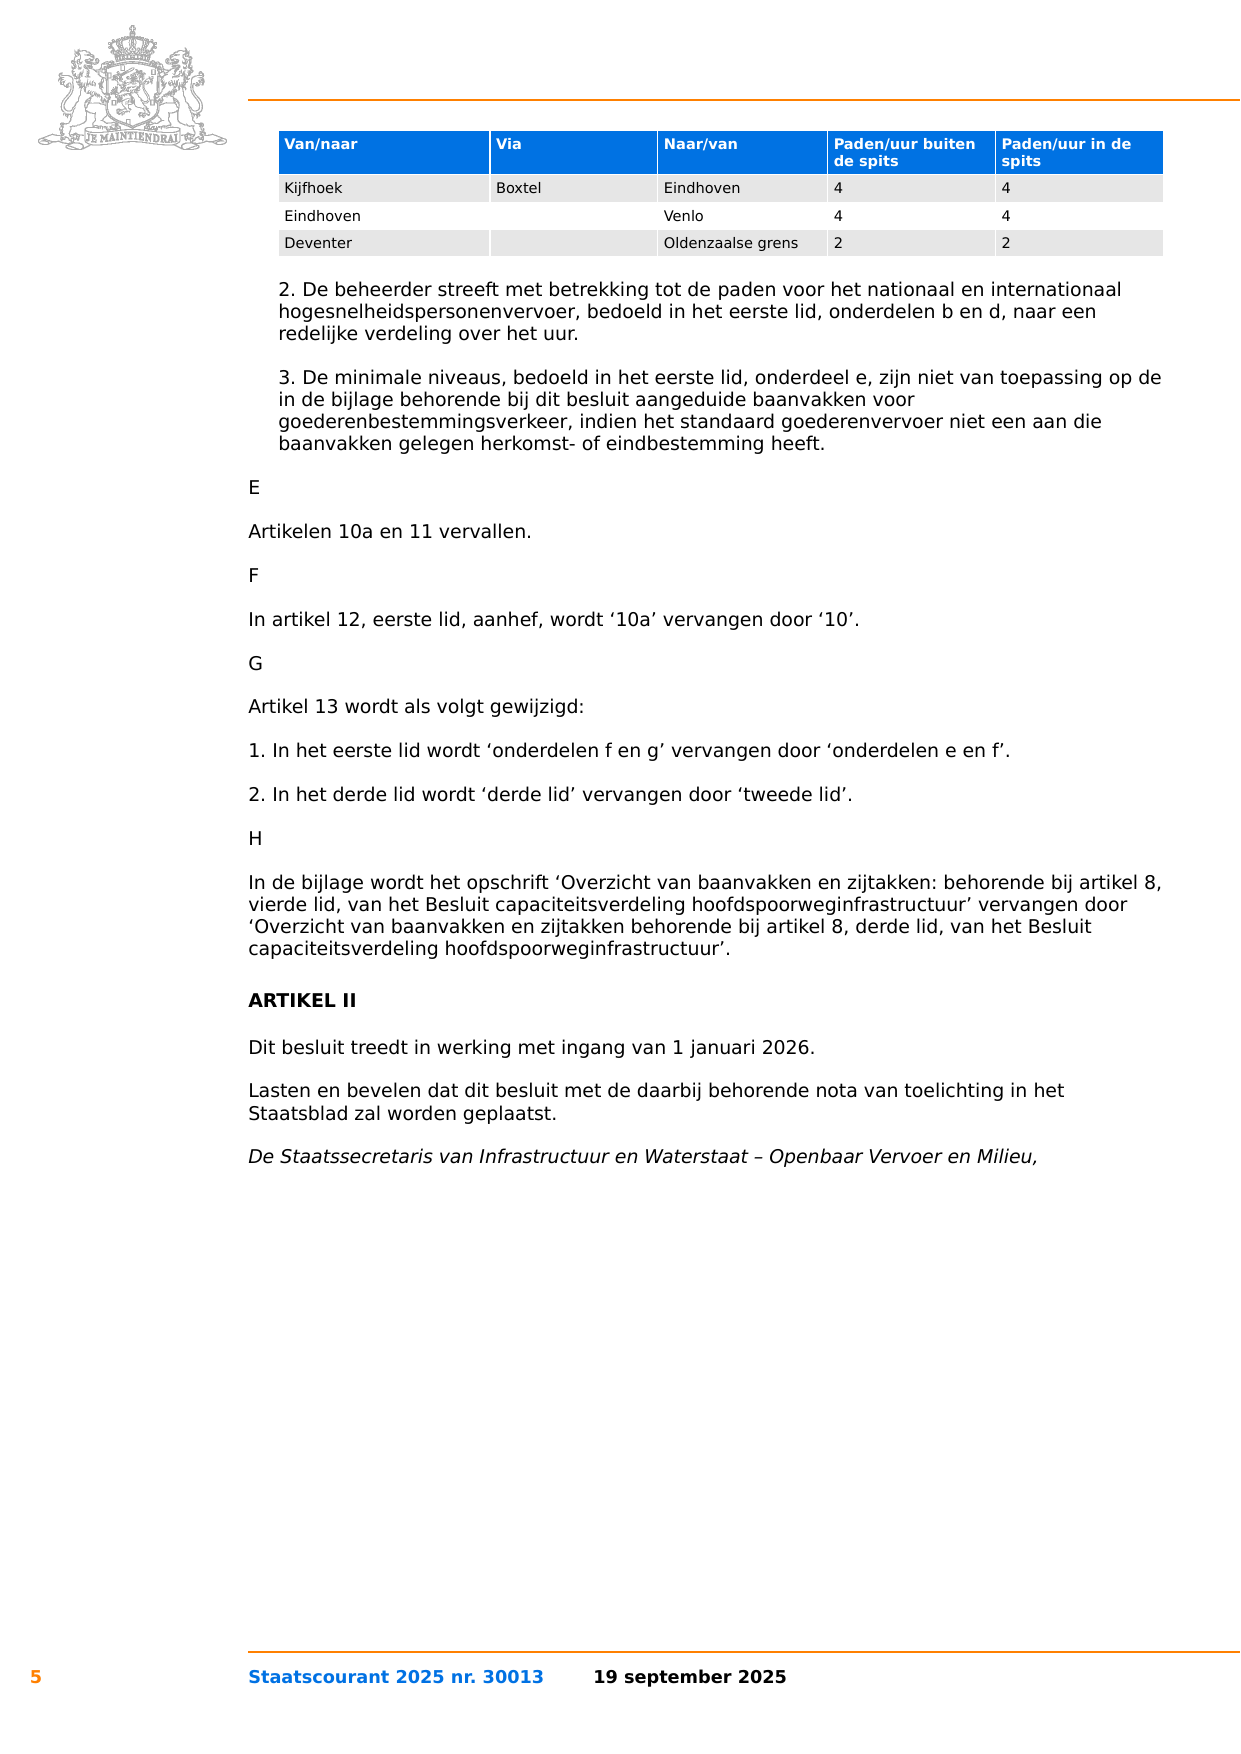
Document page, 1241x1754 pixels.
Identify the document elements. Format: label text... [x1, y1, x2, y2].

text 2. In het derde lid wordt ‘derde lid’ vervangen door ‘tweede lid’. [248, 784, 1163, 806]
text Artikelen 10a en 11 vervallen. [248, 521, 1163, 543]
text In artikel 12, eerste lid, aanhef, wordt ‘10a’ vervangen door ‘10’. [248, 608, 1163, 631]
text 3. De minimale niveaus, bedoeld in het eerste lid, onderdeel e, zijn niet van toepassing op de in de bijlage behorende bij dit besluit aangeduide baanvakken voor goederenbestemmingsverkeer, indien het standaard goederenvervoer niet een aan die baanvakken gelegen herkomst- of eindbestemming heeft. [278, 367, 1163, 455]
table_cell Kijfhoek [279, 175, 489, 202]
table_cell 4 [996, 203, 1163, 229]
table_header Van/naar [279, 131, 489, 174]
table_cell 4 [828, 203, 995, 229]
text H [248, 828, 1163, 850]
text Artikel 13 wordt als volgt gewijzigd: [248, 696, 1163, 718]
subtitle ARTIKEL II [248, 989, 1163, 1012]
table_cell 2 [828, 230, 995, 256]
picture [38, 25, 227, 150]
text 1. In het eerste lid wordt ‘onderdelen f en g’ vervangen door ‘onderdelen e en f’. [248, 740, 1163, 762]
table_header Naar/van [658, 131, 827, 174]
text F [248, 565, 1163, 587]
text G [248, 652, 1163, 674]
table_header Via [491, 131, 657, 174]
text E [248, 477, 1163, 499]
table_cell [491, 230, 657, 256]
text In de bijlage wordt het opschrift ‘Overzicht van baanvakken en zijtakken: behorende bij artikel 8, vierde lid, van het Besluit capaciteitsverdeling hoofdspoorweginfrastructuur’ vervangen door ‘Overzicht van baanvakken en zijtakken behorende bij artikel 8, derde lid, van het Besluit capaciteitsverdeling hoofdspoorweginfrastructuur’. [248, 872, 1163, 959]
table_cell Eindhoven [658, 175, 827, 202]
table_cell 4 [996, 175, 1163, 202]
table_cell 2 [996, 230, 1163, 256]
table_cell Boxtel [491, 175, 657, 202]
table_cell Deventer [279, 230, 489, 256]
table_cell Oldenzaalse grens [658, 230, 827, 256]
table_cell 4 [828, 175, 995, 202]
table_header Paden/uur buiten de spits [828, 131, 995, 174]
text 2. De beheerder streeft met betrekking tot de paden voor het nationaal en internationaal hogesnelheidspersonenvervoer, bedoeld in het eerste lid, onderdelen b en d, naar een redelijke verdeling over het uur. [278, 279, 1163, 345]
table_cell Eindhoven [279, 203, 489, 229]
table_header Paden/uur in de spits [996, 131, 1163, 174]
text De Staatssecretaris van Infrastructuur en Waterstaat – Openbaar Vervoer en Milieu, [248, 1146, 1163, 1168]
table_cell Venlo [658, 203, 827, 229]
text Dit besluit treedt in werking met ingang van 1 januari 2026. [248, 1037, 1163, 1058]
text Lasten en bevelen dat dit besluit met de daarbij behorende nota van toelichting in het Staatsblad zal worden geplaatst. [248, 1080, 1163, 1124]
table_cell [491, 203, 657, 229]
